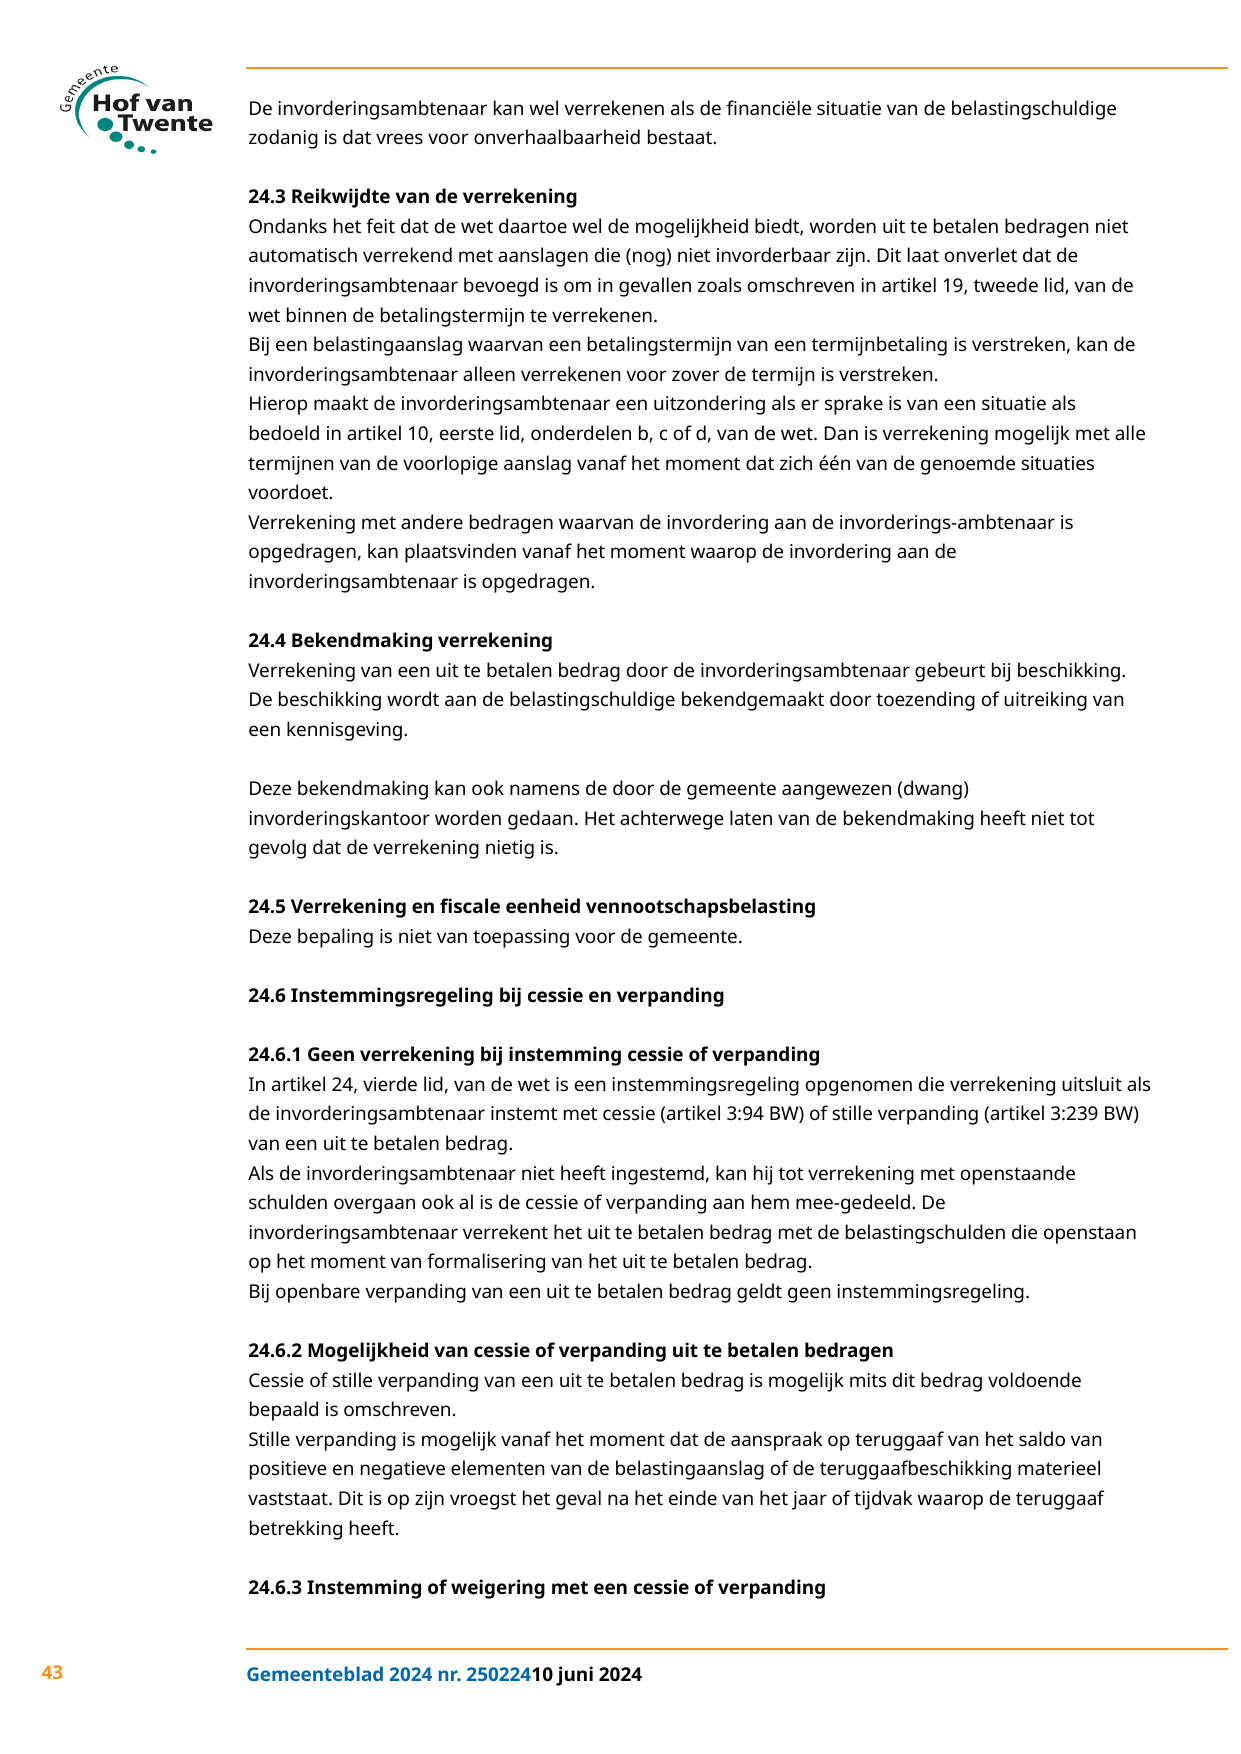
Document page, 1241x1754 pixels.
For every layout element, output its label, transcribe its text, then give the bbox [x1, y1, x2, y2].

text 24.5 Verrekening en fiscale eenheid vennootschapsbelasting [248, 893, 1152, 919]
picture [41, 47, 231, 172]
text Bij een belastingaanslag waarvan een betalingstermijn van een termijnbetaling is verstreken, kan de invorderingsambtenaar alleen verrekenen voor zover de termijn is verstreken. [248, 331, 1152, 387]
text Cessie of stille verpanding van een uit te betalen bedrag is mogelijk mits dit bedrag voldoende bepaald is omschreven. [248, 1367, 1152, 1422]
text In artikel 24, vierde lid, van de wet is een instemmingsregeling opgenomen die verrekening uitsluit als de invorderingsambtenaar instemt met cessie (artikel 3:94 BW) of stille verpanding (artikel 3:239 BW) van een uit te betalen bedrag. [248, 1071, 1152, 1156]
text 24.3 Reikwijdte van de verrekening [248, 183, 1152, 209]
text Ondanks het feit dat de wet daartoe wel de mogelijkheid biedt, worden uit te betalen bedragen niet automatisch verrekend met aanslagen die (nog) niet invorderbaar zijn. Dit laat onverlet dat de invorderingsambtenaar bevoegd is om in gevallen zoals omschreven in artikel 19, tweede lid, van de wet binnen de betalingstermijn te verrekenen. [248, 213, 1152, 328]
text Verrekening van een uit te betalen bedrag door de invorderingsambtenaar gebeurt bij beschikking. De beschikking wordt aan de belastingschuldige bekendgemaakt door toezending of uitreiking van een kennisgeving. [248, 657, 1152, 742]
text Deze bekendmaking kan ook namens de door de gemeente aangewezen (dwang) invorderingskantoor worden gedaan. Het achterwege laten van de bekendmaking heeft niet tot gevolg dat de verrekening nietig is. [248, 775, 1152, 860]
text 24.6 Instemmingsregeling bij cessie en verpanding [248, 982, 1152, 1008]
text Verrekening met andere bedragen waarvan de invordering aan de invorderings-ambtenaar is opgedragen, kan plaatsvinden vanaf het moment waarop de invordering aan de invorderingsambtenaar is opgedragen. [248, 509, 1152, 594]
text 24.6.3 Instemming of weigering met een cessie of verpanding [248, 1574, 1152, 1600]
text Bij openbare verpanding van een uit te betalen bedrag geldt geen instemmingsregeling. [248, 1278, 1152, 1304]
text 24.6.2 Mogelijkheid van cessie of verpanding uit te betalen bedragen [248, 1337, 1152, 1363]
text 24.4 Bekendmaking verrekening [248, 627, 1152, 653]
text Hierop maakt de invorderingsambtenaar een uitzondering als er sprake is van een situatie als bedoeld in artikel 10, eerste lid, onderdelen b, c of d, van de wet. Dan is verrekening mogelijk met alle termijnen van de voorlopige aanslag vanaf het moment dat zich één van de genoemde situaties voordoet. [248, 391, 1152, 505]
text 24.6.1 Geen verrekening bij instemming cessie of verpanding [248, 1041, 1152, 1067]
text Stille verpanding is mogelijk vanaf het moment dat de aanspraak op teruggaaf van het saldo van positieve en negatieve elementen van de belastingaanslag of de teruggaafbeschikking materieel vaststaat. Dit is op zijn vroegst het geval na het einde van het jaar of tijdvak waarop de teruggaaf betrekking heeft. [248, 1426, 1152, 1541]
text De invorderingsambtenaar kan wel verrekenen als de financiële situatie van de belastingschuldige zodanig is dat vrees voor onverhaalbaarheid bestaat. [248, 95, 1152, 150]
text Als de invorderingsambtenaar niet heeft ingestemd, kan hij tot verrekening met openstaande schulden overgaan ook al is de cessie of verpanding aan hem mee-gedeeld. De invorderingsambtenaar verrekent het uit te betalen bedrag met de belastingschulden die openstaan op het moment van formalisering van het uit te betalen bedrag. [248, 1160, 1152, 1274]
text Deze bepaling is niet van toepassing voor de gemeente. [248, 923, 1152, 949]
